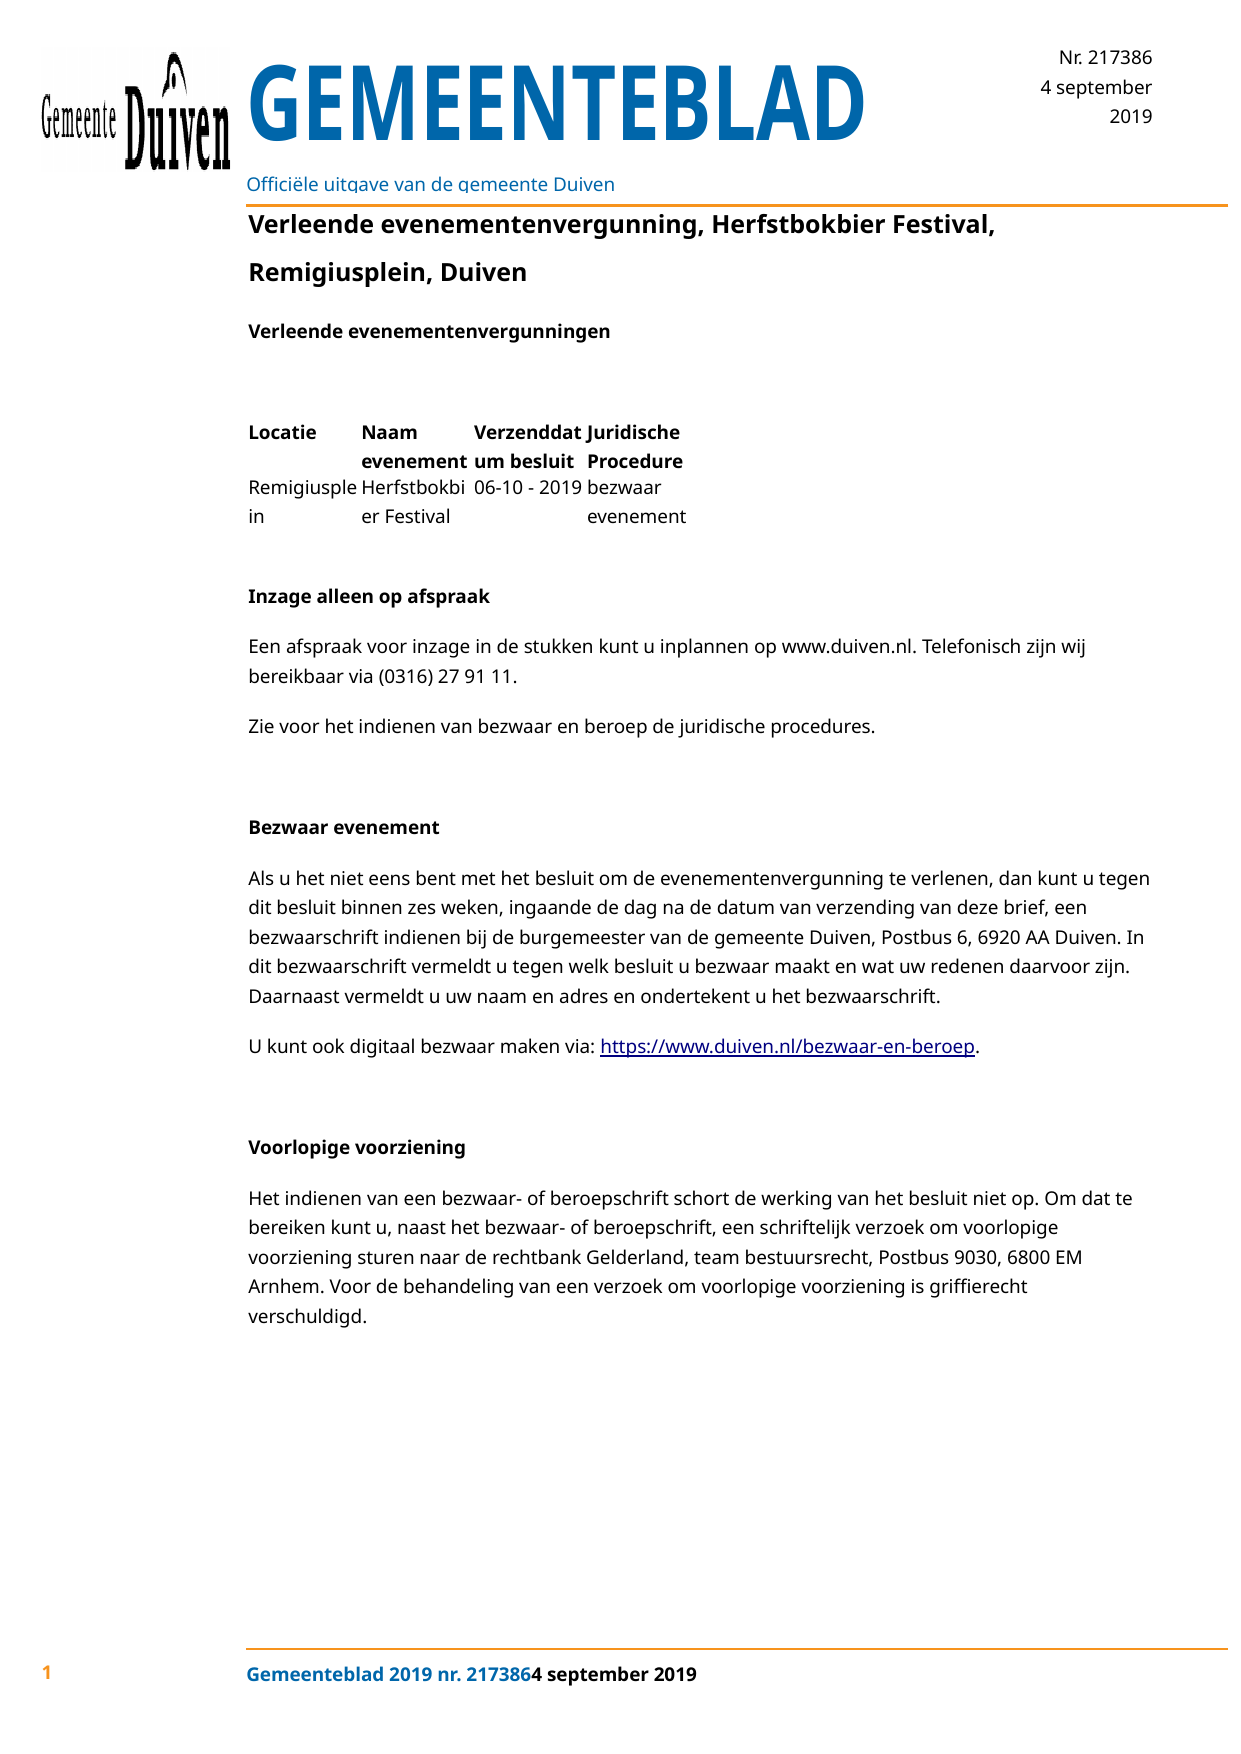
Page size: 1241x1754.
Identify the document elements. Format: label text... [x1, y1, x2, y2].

text Bezwaar evenement [248, 814, 1152, 840]
table_header Locatie [248, 419, 361, 474]
text U kunt ook digitaal bezwaar maken via: https://www.duiven.nl/bezwaar-en-beroep. [248, 1033, 1152, 1059]
text Inzage alleen op afspraak [248, 583, 1152, 609]
text Voorlopige voorziening [248, 1134, 1152, 1160]
table_cell 06-10 - 2019 [474, 474, 587, 529]
text Het indienen van een bezwaar- of beroepschrift schort de werking van het besluit niet op. Om dat te bereiken kunt u, naast het bezwaar- of beroepschrift, een schriftelijk verzoek om voorlopige voorziening sturen naar de rechtbank Gelderland, team bestuursrecht, Postbus 9030, 6800 EM Arnhem. Voor de behandeling van een verzoek om voorlopige voorziening is griffierecht verschuldigd. [248, 1185, 1152, 1329]
text Verleende evenementenvergunningen [248, 318, 1152, 344]
table_header Juridische Procedure [587, 419, 700, 474]
text Als u het niet eens bent met het besluit om de evenementenvergunning te verlenen, dan kunt u tegen dit besluit binnen zes weken, ingaande de dag na de datum van verzending van deze brief, een bezwaarschrift indienen bij de burgemeester van de gemeente Duiven, Postbus 6, 6920 AA Duiven. In dit bezwaarschrift vermeldt u tegen welk besluit u bezwaar maakt en wat uw redenen daarvoor zijn. Daarnaast vermeldt u uw naam en adres en ondertekent u het bezwaarschrift. [248, 865, 1152, 1009]
text Een afspraak voor inzage in de stukken kunt u inplannen op www.duiven.nl. Telefonisch zijn wij bereikbaar via (0316) 27 91 11. [248, 633, 1152, 689]
table_cell Herfstbokbier Festival [361, 474, 474, 529]
table_cell Remigiusplein [248, 474, 361, 529]
table_cell bezwaar evenement [587, 474, 700, 529]
table_header Naam evenement [361, 419, 474, 474]
table_header Verzenddatum besluit [474, 419, 587, 474]
picture [41, 47, 231, 172]
text Verleende evenementenvergunning, Herfstbokbier Festival, Remigiusplein, Duiven [248, 207, 1152, 288]
text Zie voor het indienen van bezwaar en beroep de juridische procedures. [248, 713, 1152, 739]
